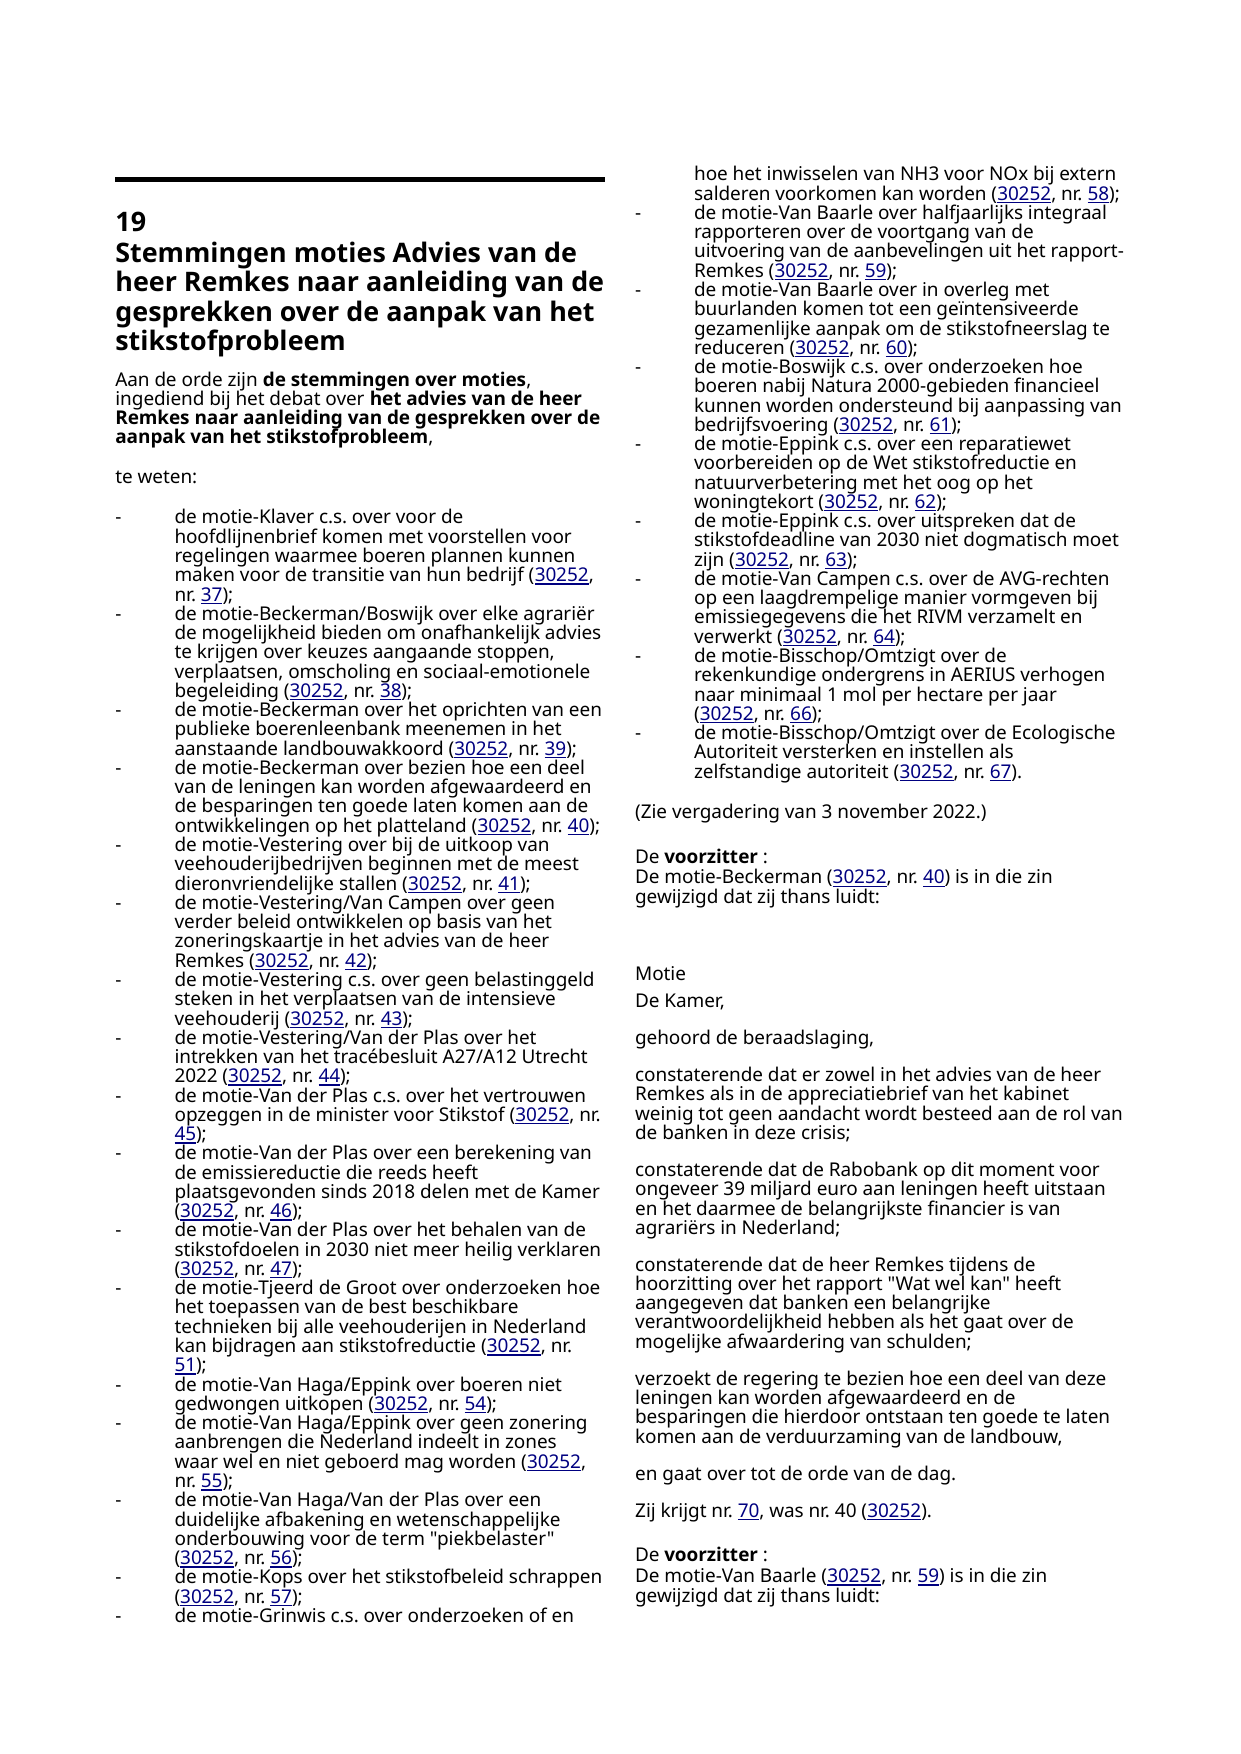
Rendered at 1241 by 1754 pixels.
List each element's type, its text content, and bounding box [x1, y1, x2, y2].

list de motie-Grinwis c.s. over onderzoeken of en [115, 1607, 605, 1626]
list hoe het inwisselen van NH3 voor NOx bij extern salderen voorkomen kan worden (30252, nr. 58); [635, 165, 1125, 204]
list de motie-Klaver c.s. over voor de hoofdlijnenbrief komen met voorstellen voor regelingen waarmee boeren plannen kunnen maken voor de transitie van hun bedrijf (30252, nr. 37); [115, 508, 605, 605]
text Stemmingen moties Advies van de heer Remkes naar aanleiding van de gesprekken over de aanpak van het stikstofprobleem [115, 239, 605, 371]
list de motie-Vestering over bij de uitkoop van veehouderijbedrijven beginnen met de meest dieronvriendelijke stallen (30252, nr. 41); [115, 836, 605, 894]
list de motie-Vestering c.s. over geen belastinggeld steken in het verplaatsen van de intensieve veehouderij (30252, nr. 43); [115, 971, 605, 1029]
list de motie-Van Baarle over in overleg met buurlanden komen tot een geïntensiveerde gezamenlijke aanpak om de stikstofneerslag te reduceren (30252, nr. 60); [635, 281, 1125, 358]
text (Zie vergadering van 3 november 2022.) [635, 803, 1125, 822]
text 19 [115, 203, 605, 239]
text De Kamer, [635, 992, 1125, 1011]
text constaterende dat de heer Remkes tijdens de hoorzitting over het rapport "Wat wel kan" heeft aangegeven dat banken een belangrijke verantwoordelijkheid hebben als het gaat over de mogelijke afwaardering van schulden; [635, 1256, 1125, 1352]
list de motie-Beckerman/Boswijk over elke agrariër de mogelijkheid bieden om onafhankelijk advies te krijgen over keuzes aangaande stoppen, verplaatsen, omscholing en sociaal-emotionele begeleiding (30252, nr. 38); [115, 605, 605, 701]
list de motie-Eppink c.s. over een reparatiewet voorbereiden op de Wet stikstofreductie en natuurverbetering met het oog op het woningtekort (30252, nr. 62); [635, 435, 1125, 512]
list de motie-Van Campen c.s. over de AVG-rechten op een laagdrempelige manier vormgeven bij emissiegegevens die het RIVM verzamelt en verwerkt (30252, nr. 64); [635, 570, 1125, 647]
list de motie-Bisschop/Omtzigt over de rekenkundige ondergrens in AERIUS verhogen naar minimaal 1 mol per hectare per jaar (30252, nr. 66); [635, 647, 1125, 724]
text Motie [635, 961, 1125, 986]
list de motie-Vestering/Van der Plas over het intrekken van het tracébesluit A27/A12 Utrecht 2022 (30252, nr. 44); [115, 1029, 605, 1087]
text en gaat over tot de orde van de dag. [635, 1464, 1125, 1484]
list de motie-Beckerman over het oprichten van een publieke boerenleenbank meenemen in het aanstaande landbouwakkoord (30252, nr. 39); [115, 701, 605, 759]
text De voorzitter : [635, 1542, 1125, 1567]
text constaterende dat de Rabobank op dit moment voor ongeveer 39 miljard euro aan leningen heeft uitstaan en het daarmee de belangrijkste financier is van agrariërs in Nederland; [635, 1161, 1125, 1238]
text verzoekt de regering te bezien hoe een deel van deze leningen kan worden afgewaardeerd en de besparingen die hierdoor ontstaan ten goede te laten komen aan de verduurzaming van de landbouw, [635, 1370, 1125, 1447]
text gehoord de beraadslaging, [635, 1029, 1125, 1048]
list de motie-Tjeerd de Groot over onderzoeken hoe het toepassen van de best beschikbare technieken bij alle veehouderijen in Nederland kan bijdragen aan stikstofreductie (30252, nr. 51); [115, 1279, 605, 1376]
list de motie-Boswijk c.s. over onderzoeken hoe boeren nabij Natura 2000-gebieden financieel kunnen worden ondersteund bij aanpassing van bedrijfsvoering (30252, nr. 61); [635, 358, 1125, 435]
list de motie-Beckerman over bezien hoe een deel van de leningen kan worden afgewaardeerd en de besparingen ten goede laten komen aan de ontwikkelingen op het platteland (30252, nr. 40); [115, 759, 605, 836]
list de motie-Bisschop/Omtzigt over de Ecologische Autoriteit versterken en instellen als zelfstandige autoriteit (30252, nr. 67). [635, 724, 1125, 782]
list de motie-Van der Plas c.s. over het vertrouwen opzeggen in de minister voor Stikstof (30252, nr. 45); [115, 1087, 605, 1144]
list de motie-Van Haga/Van der Plas over een duidelijke afbakening en wetenschappelijke onderbouwing voor de term "piekbelaster" (30252, nr. 56); [115, 1491, 605, 1568]
text te weten: [115, 468, 605, 488]
list de motie-Kops over het stikstofbeleid schrappen (30252, nr. 57); [115, 1568, 605, 1607]
text constaterende dat er zowel in het advies van de heer Remkes als in de appreciatiebrief van het kabinet weinig tot geen aandacht wordt besteed aan de rol van de banken in deze crisis; [635, 1066, 1125, 1143]
text De voorzitter : [635, 843, 1125, 868]
list de motie-Van Baarle over halfjaarlijks integraal rapporteren over de voortgang van de uitvoering van de aanbevelingen uit het rapport-Remkes (30252, nr. 59); [635, 204, 1125, 281]
text De motie-Van Baarle (30252, nr. 59) is in die zin gewijzigd dat zij thans luidt: [635, 1567, 1125, 1606]
list de motie-Van der Plas over het behalen van de stikstofdoelen in 2030 niet meer heilig verklaren (30252, nr. 47); [115, 1221, 605, 1279]
text Zij krijgt nr. 70, was nr. 40 (30252). [635, 1502, 1125, 1521]
list de motie-Van Haga/Eppink over geen zonering aanbrengen die Nederland indeelt in zones waar wel en niet geboerd mag worden (30252, nr. 55); [115, 1414, 605, 1491]
text Aan de orde zijn de stemmingen over moties, ingediend bij het debat over het advies van de heer Remkes naar aanleiding van de gesprekken over de aanpak van het stikstofprobleem, [115, 371, 605, 448]
text De motie-Beckerman (30252, nr. 40) is in die zin gewijzigd dat zij thans luidt: [635, 868, 1125, 907]
list de motie-Eppink c.s. over uitspreken dat de stikstofdeadline van 2030 niet dogmatisch moet zijn (30252, nr. 63); [635, 512, 1125, 570]
list de motie-Van der Plas over een berekening van de emissiereductie die reeds heeft plaatsgevonden sinds 2018 delen met de Kamer (30252, nr. 46); [115, 1144, 605, 1221]
list de motie-Vestering/Van Campen over geen verder beleid ontwikkelen op basis van het zoneringskaartje in het advies van de heer Remkes (30252, nr. 42); [115, 894, 605, 971]
list de motie-Van Haga/Eppink over boeren niet gedwongen uitkopen (30252, nr. 54); [115, 1376, 605, 1414]
